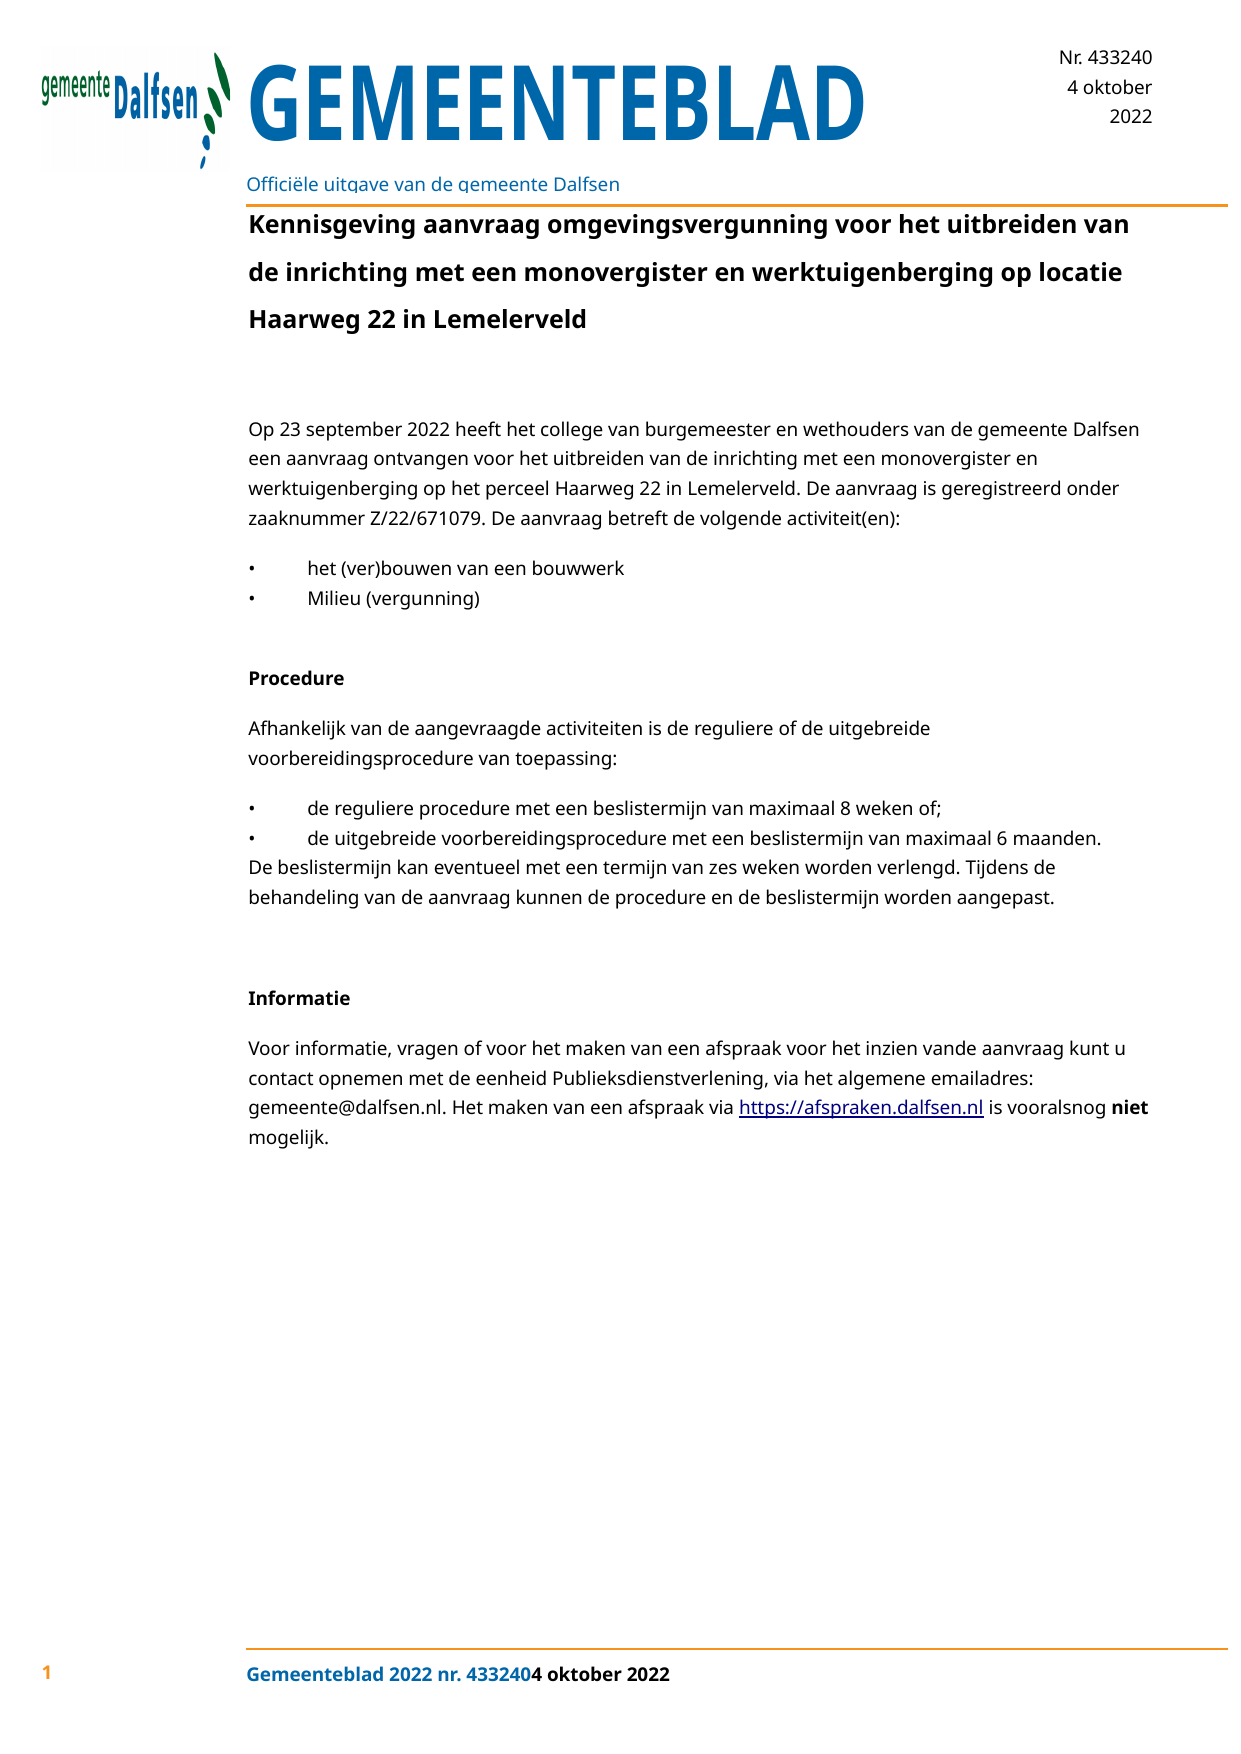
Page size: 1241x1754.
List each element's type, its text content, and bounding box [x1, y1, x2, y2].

text Op 23 september 2022 heeft het college van burgemeester en wethouders van de gemeente Dalfsen een aanvraag ontvangen voor het uitbreiden van de inrichting met een monovergister en werktuigenberging op het perceel Haarweg 22 in Lemelerveld. De aanvraag is geregistreerd onder zaaknummer Z/22/671079. De aanvraag betreft de volgende activiteit(en): [248, 416, 1152, 530]
text Procedure [248, 665, 1152, 690]
text Kennisgeving aanvraag omgevingsvergunning voor het uitbreiden van de inrichting met een monovergister en werktuigenberging op locatie Haarweg 22 in Lemelerveld [248, 207, 1152, 336]
text Voor informatie, vragen of voor het maken van een afspraak voor het inzien vande aanvraag kunt u contact opnemen met de eenheid Publieksdienstverlening, via het algemene emailadres: gemeente@dalfsen.nl. Het maken van een afspraak via https://afspraken.dalfsen.nl is vooralsnog niet mogelijk. [248, 1035, 1152, 1149]
text Afhankelijk van de aangevraagde activiteiten is de reguliere of de uitgebreide voorbereidingsprocedure van toepassing: [248, 715, 1152, 770]
text Informatie [248, 985, 1152, 1010]
list de uitgebreide voorbereidingsprocedure met een beslistermijn van maximaal 6 maanden. [248, 825, 1152, 850]
list de reguliere procedure met een beslistermijn van maximaal 8 weken of; [248, 795, 1152, 821]
picture [41, 47, 231, 172]
list het (ver)bouwen van een bouwwerk [248, 555, 1152, 581]
list Milieu (vergunning) [248, 585, 1152, 610]
text De beslistermijn kan eventueel met een termijn van zes weken worden verlengd. Tijdens de behandeling van de aanvraag kunnen de procedure en de beslistermijn worden aangepast. [248, 854, 1152, 909]
